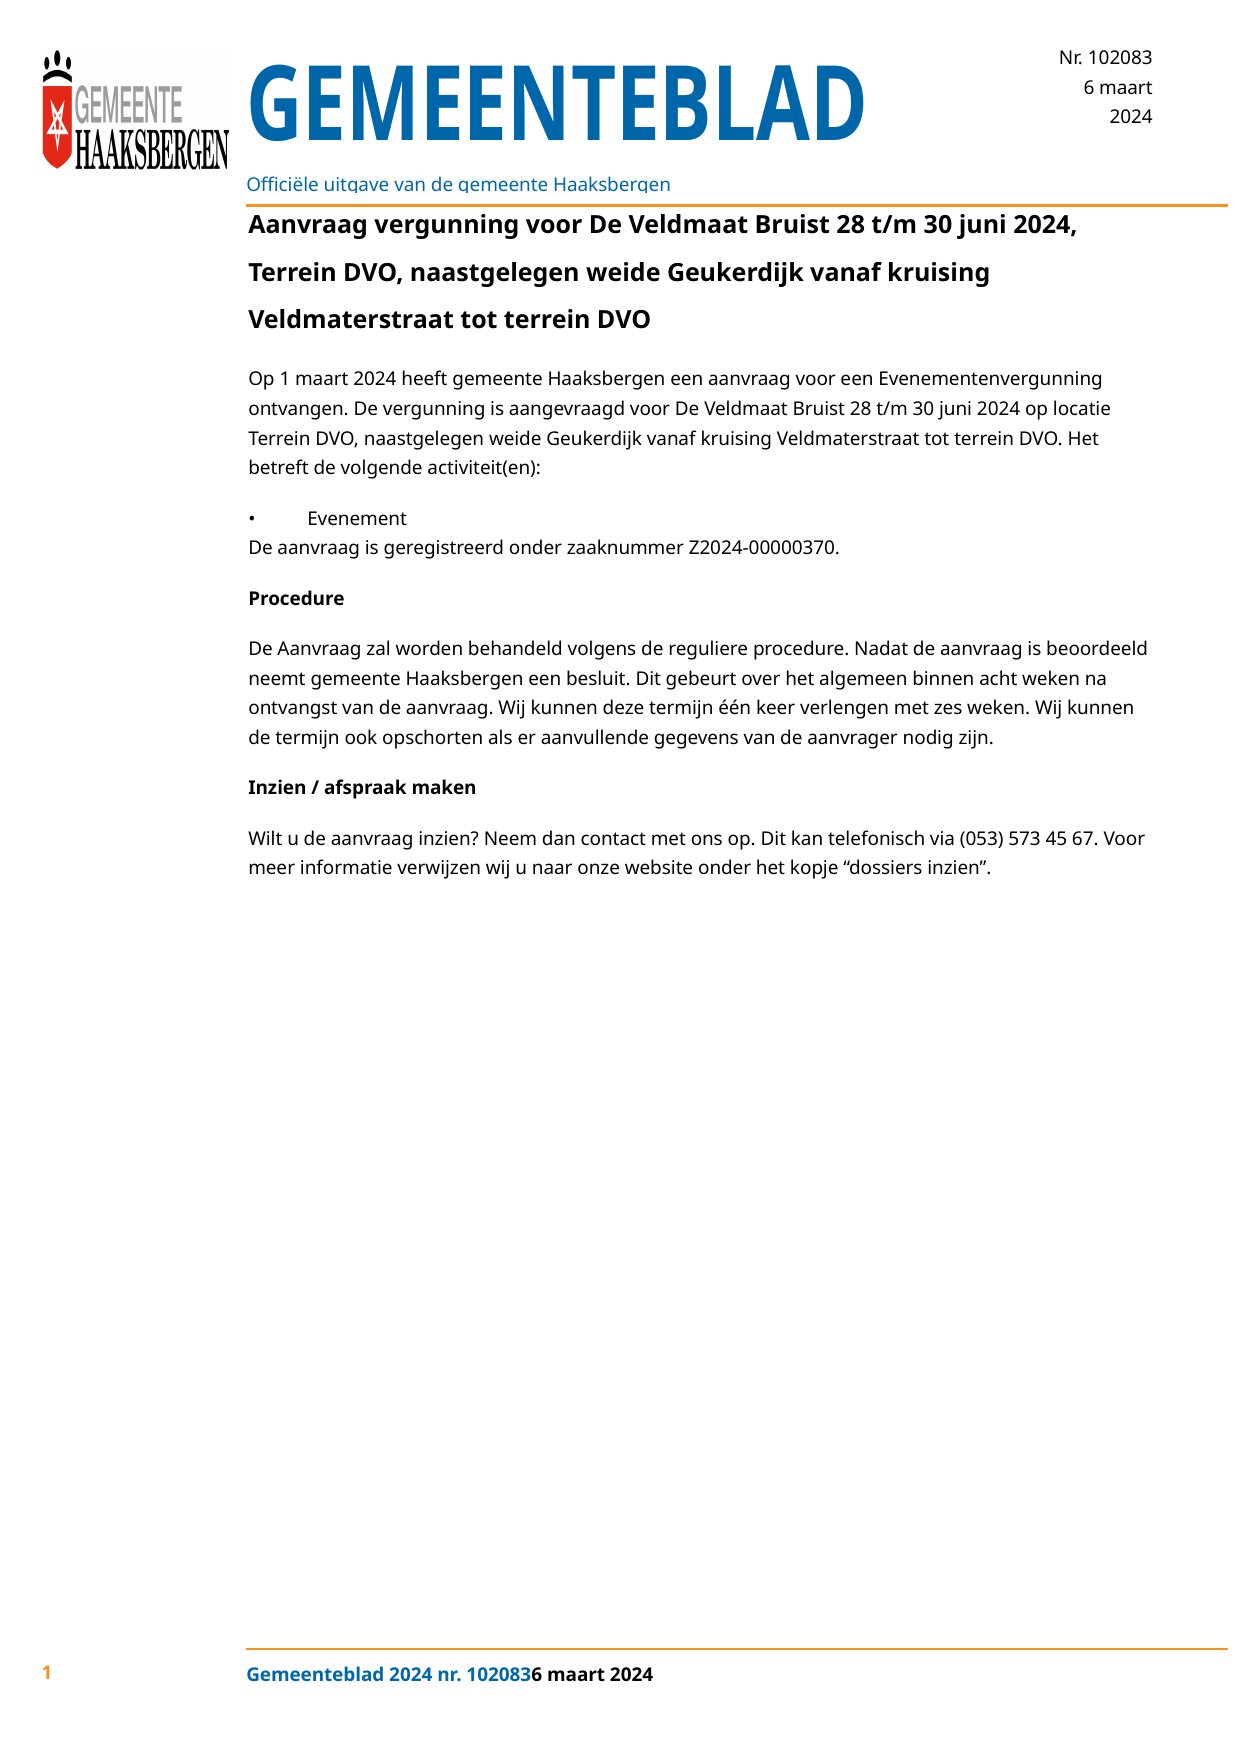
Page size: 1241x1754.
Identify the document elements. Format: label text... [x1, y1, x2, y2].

picture [41, 47, 231, 172]
text Aanvraag vergunning voor De Veldmaat Bruist 28 t/m 30 juni 2024, Terrein DVO, naastgelegen weide Geukerdijk vanaf kruising Veldmaterstraat tot terrein DVO [248, 207, 1152, 336]
text Wilt u de aanvraag inzien? Neem dan contact met ons op. Dit kan telefonisch via (053) 573 45 67. Voor meer informatie verwijzen wij u naar onze website onder het kopje “dossiers inzien”. [248, 825, 1152, 880]
text Inzien / afspraak maken [248, 774, 1152, 800]
text De Aanvraag zal worden behandeld volgens de reguliere procedure. Nadat de aanvraag is beoordeeld neemt gemeente Haaksbergen een besluit. Dit gebeurt over het algemeen binnen acht weken na ontvangst van de aanvraag. Wij kunnen deze termijn één keer verlengen met zes weken. Wij kunnen de termijn ook opschorten als er aanvullende gegevens van de aanvrager nodig zijn. [248, 635, 1152, 749]
list Evenement [248, 505, 1152, 530]
text De aanvraag is geregistreerd onder zaaknummer Z2024-00000370. [248, 534, 1152, 560]
text Op 1 maart 2024 heeft gemeente Haaksbergen een aanvraag voor een Evenementenvergunning ontvangen. De vergunning is aangevraagd voor De Veldmaat Bruist 28 t/m 30 juni 2024 op locatie Terrein DVO, naastgelegen weide Geukerdijk vanaf kruising Veldmaterstraat tot terrein DVO. Het betreft de volgende activiteit(en): [248, 366, 1152, 480]
text Procedure [248, 585, 1152, 610]
